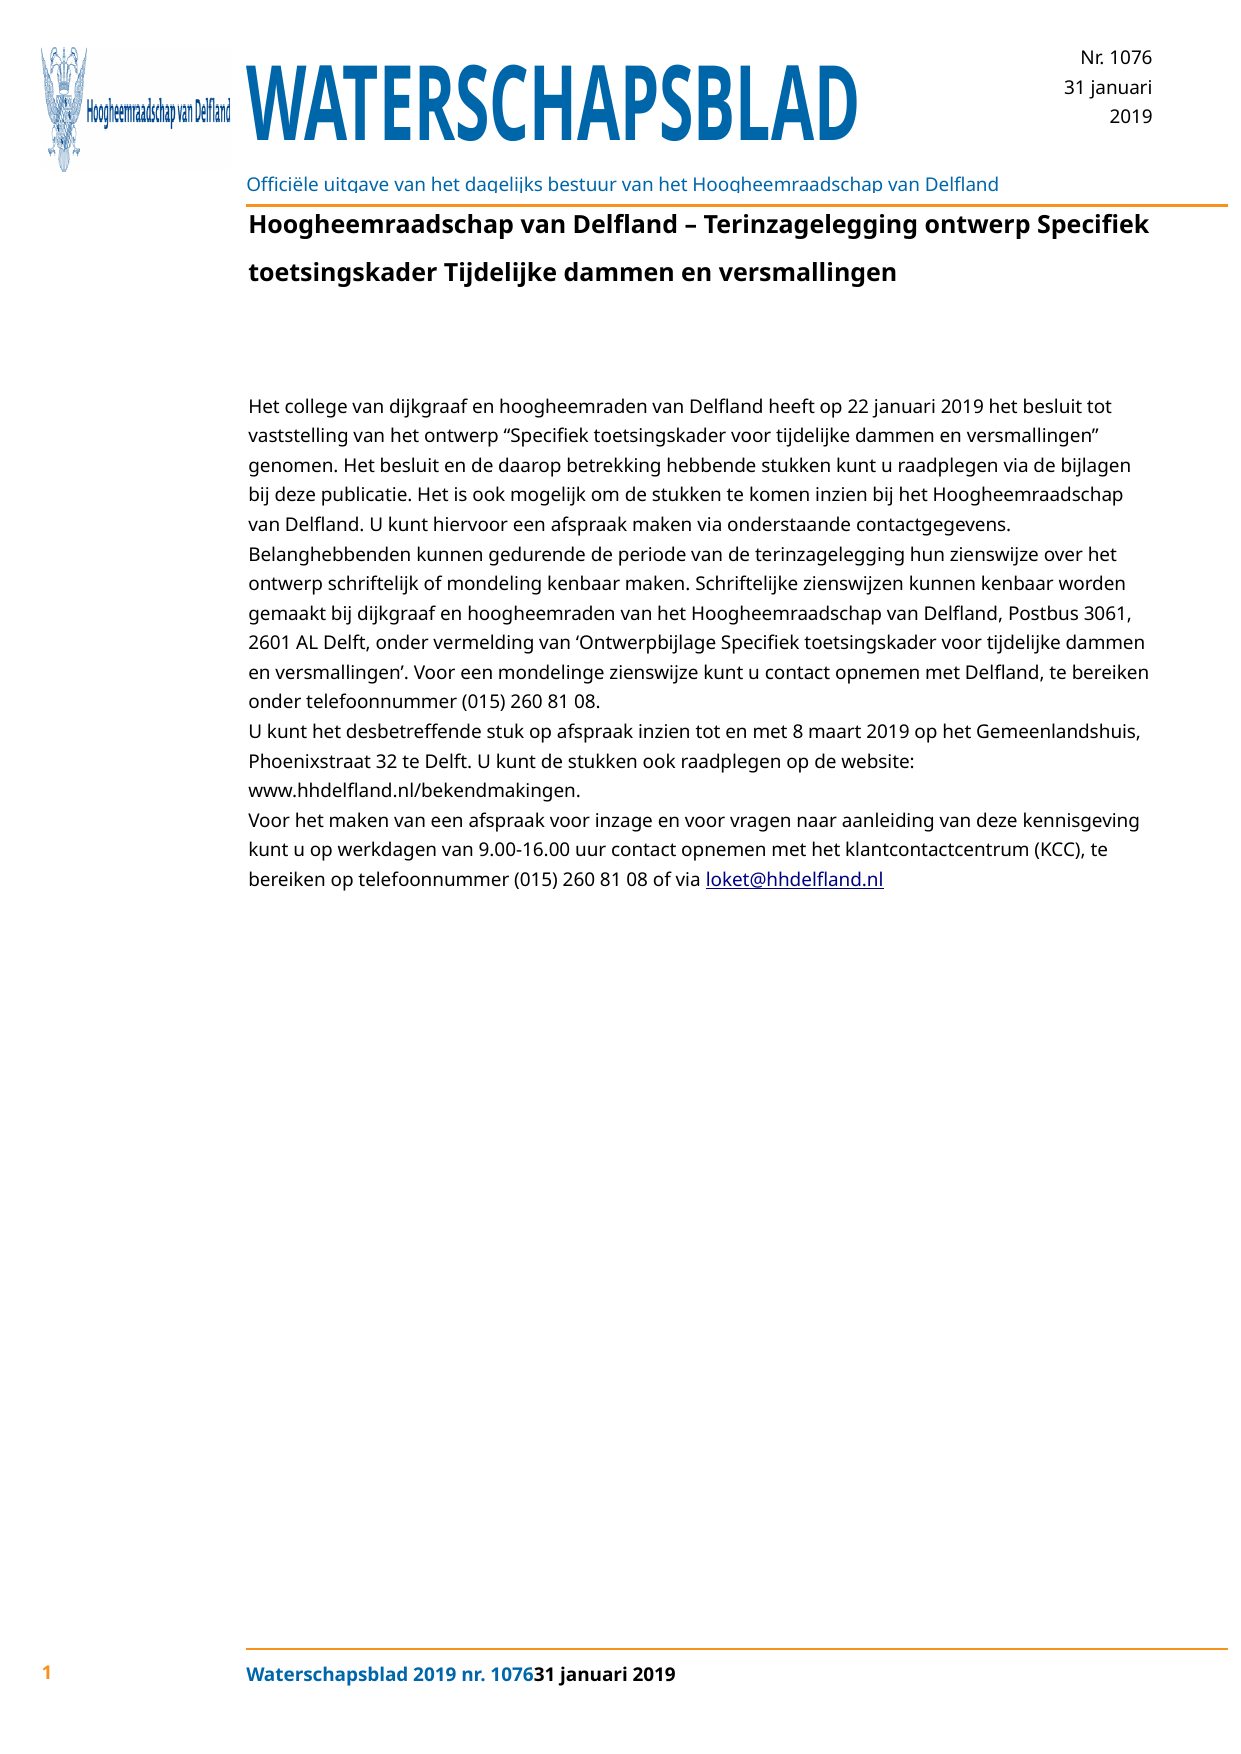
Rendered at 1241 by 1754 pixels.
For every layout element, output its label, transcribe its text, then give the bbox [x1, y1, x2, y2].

text Hoogheemraadschap van Delfland – Terinzagelegging ontwerp Specifiek toetsingskader Tijdelijke dammen en versmallingen [248, 207, 1152, 288]
picture [41, 47, 231, 172]
text Voor het maken van een afspraak voor inzage en voor vragen naar aanleiding van deze kennisgeving kunt u op werkdagen van 9.00-16.00 uur contact opnemen met het klantcontactcentrum (KCC), te bereiken op telefoonnummer (015) 260 81 08 of via loket@hhdelfland.nl [248, 807, 1152, 892]
text U kunt het desbetreffende stuk op afspraak inzien tot en met 8 maart 2019 op het Gemeenlandshuis, Phoenixstraat 32 te Delft. U kunt de stukken ook raadplegen op de website: www.hhdelfland.nl/bekendmakingen. [248, 718, 1152, 803]
text Belanghebbenden kunnen gedurende de periode van de terinzagelegging hun zienswijze over het ontwerp schriftelijk of mondeling kenbaar maken. Schriftelijke zienswijzen kunnen kenbaar worden gemaakt bij dijkgraaf en hoogheemraden van het Hoogheemraadschap van Delfland, Postbus 3061, 2601 AL Delft, onder vermelding van ‘Ontwerpbijlage Specifiek toetsingskader voor tijdelijke dammen en versmallingen’. Voor een mondelinge zienswijze kunt u contact opnemen met Delfland, te bereiken onder telefoonnummer (015) 260 81 08. [248, 541, 1152, 714]
text Het college van dijkgraaf en hoogheemraden van Delfland heeft op 22 januari 2019 het besluit tot vaststelling van het ontwerp “Specifiek toetsingskader voor tijdelijke dammen en versmallingen” genomen. Het besluit en de daarop betrekking hebbende stukken kunt u raadplegen via de bijlagen bij deze publicatie. Het is ook mogelijk om de stukken te komen inzien bij het Hoogheemraadschap van Delfland. U kunt hiervoor een afspraak maken via onderstaande contactgegevens. [248, 393, 1152, 537]
